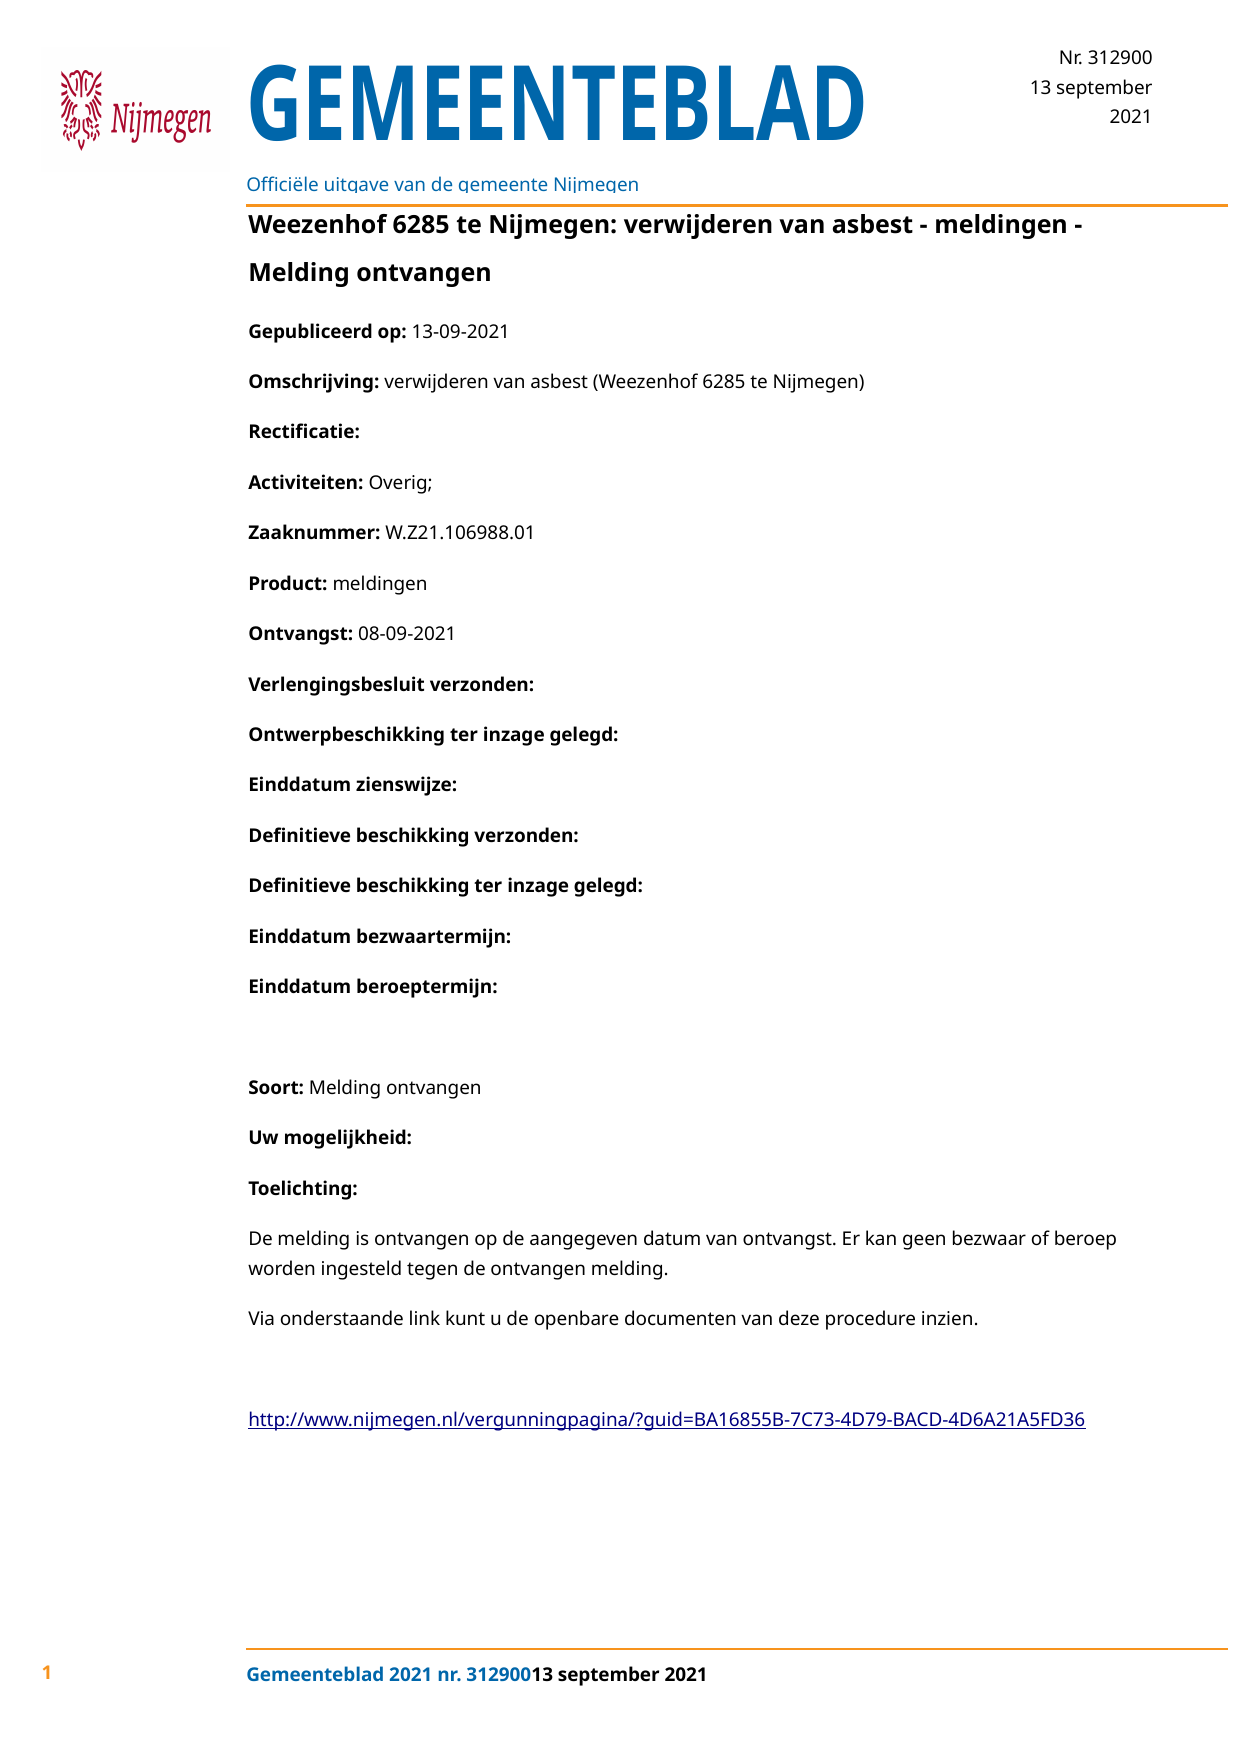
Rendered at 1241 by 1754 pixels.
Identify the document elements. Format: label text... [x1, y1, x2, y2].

text De melding is ontvangen op de aangegeven datum van ontvangst. Er kan geen bezwaar of beroep worden ingesteld tegen de ontvangen melding. [248, 1225, 1152, 1281]
text Product: meldingen [248, 570, 1152, 596]
text Uw mogelijkheid: [248, 1124, 1152, 1150]
text Verlengingsbesluit verzonden: [248, 671, 1152, 697]
text Definitieve beschikking ter inzage gelegd: [248, 872, 1152, 898]
text Omschrijving: verwijderen van asbest (Weezenhof 6285 te Nijmegen) [248, 368, 1152, 394]
text Toelichting: [248, 1175, 1152, 1201]
text Einddatum zienswijze: [248, 772, 1152, 797]
text Definitieve beschikking verzonden: [248, 822, 1152, 848]
text Weezenhof 6285 te Nijmegen: verwijderen van asbest - meldingen - Melding ontvangen [248, 207, 1152, 288]
text Ontvangst: 08-09-2021 [248, 620, 1152, 646]
text Zaaknummer: W.Z21.106988.01 [248, 519, 1152, 545]
text http://www.nijmegen.nl/vergunningpagina/?guid=BA16855B-7C73-4D79-BACD-4D6A21A5FD36 [248, 1406, 1152, 1432]
text Rectificatie: [248, 419, 1152, 444]
text Einddatum bezwaartermijn: [248, 923, 1152, 949]
text Soort: Melding ontvangen [248, 1074, 1152, 1100]
picture [41, 47, 231, 172]
text Via onderstaande link kunt u de openbare documenten van deze procedure inzien. [248, 1305, 1152, 1331]
text Activiteiten: Overig; [248, 469, 1152, 495]
text Gepubliceerd op: 13-09-2021 [248, 318, 1152, 344]
text Ontwerpbeschikking ter inzage gelegd: [248, 721, 1152, 747]
text Einddatum beroeptermijn: [248, 973, 1152, 999]
